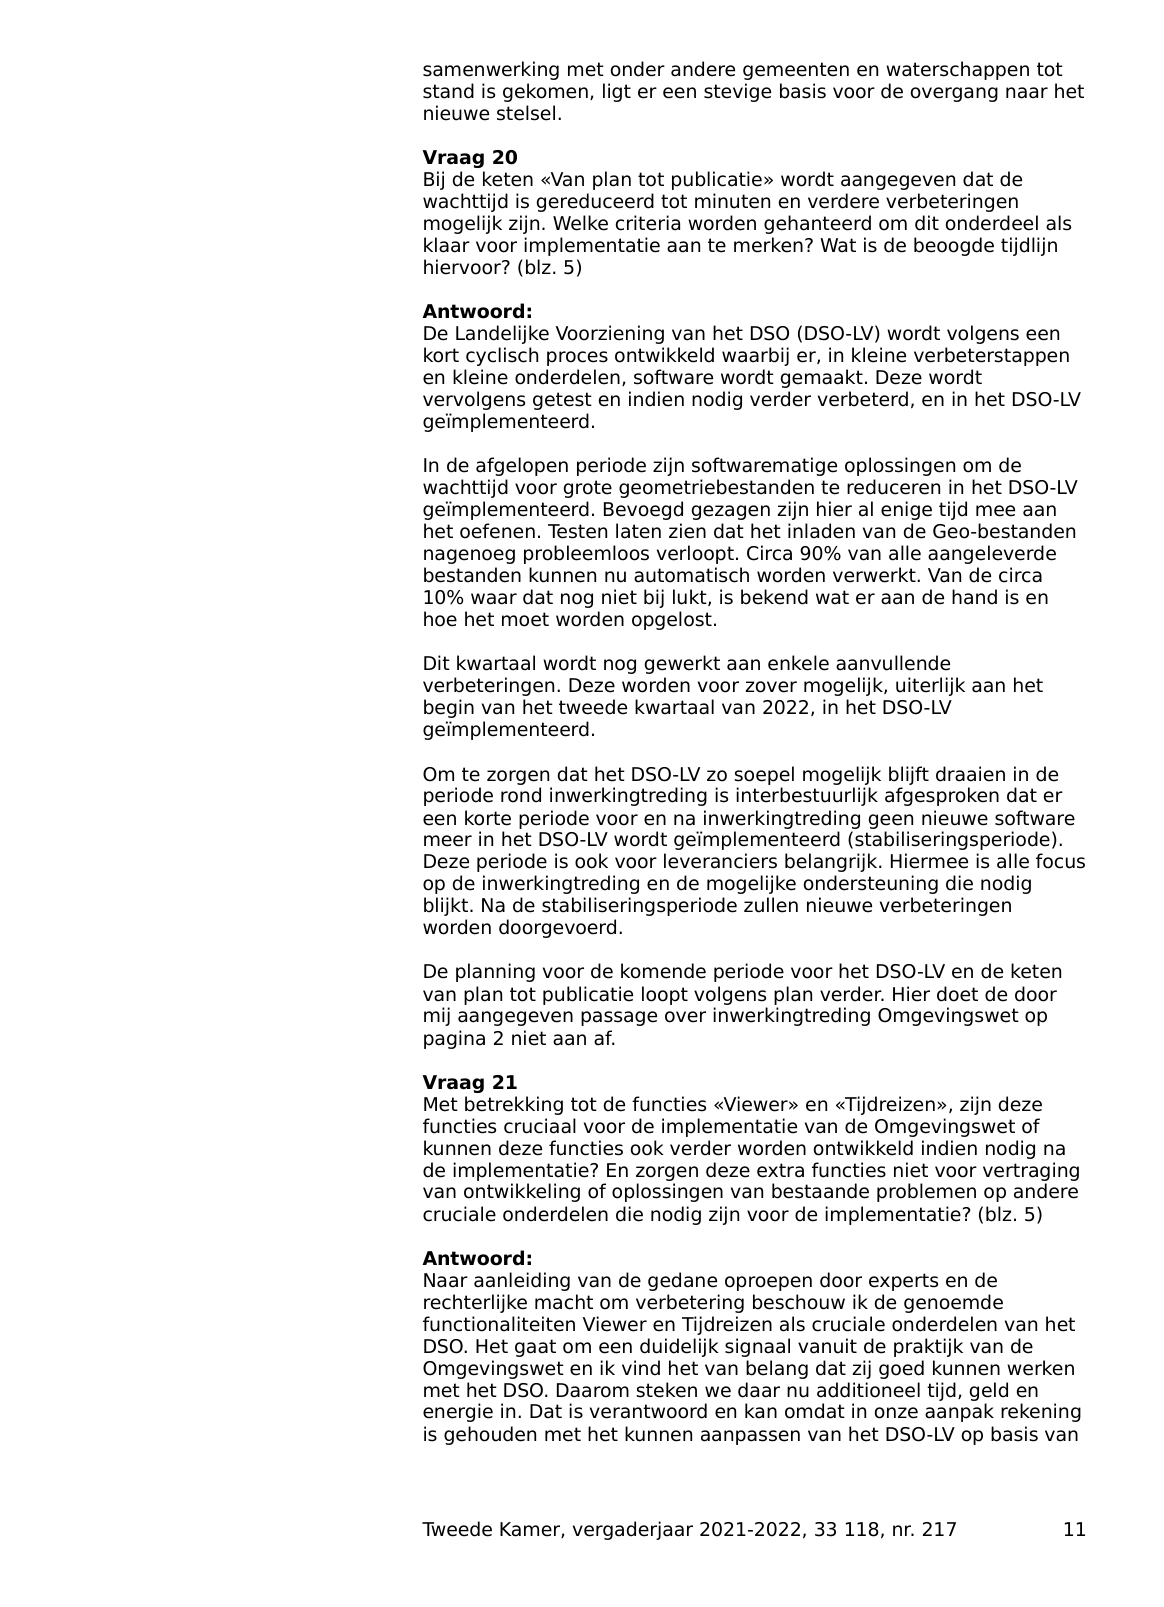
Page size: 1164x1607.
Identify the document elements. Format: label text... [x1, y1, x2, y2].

subtitle Vraag 20 [422, 147, 1087, 169]
text Om te zorgen dat het DSO-LV zo soepel mogelijk blijft draaien in de periode rond inwerkingtreding is interbestuurlijk afgesproken dat er een korte periode voor en na inwerkingtreding geen nieuwe software meer in het DSO-LV wordt geïmplementeerd (stabiliseringsperiode). Deze periode is ook voor leveranciers belangrijk. Hiermee is alle focus op de inwerkingtreding en de mogelijke ondersteuning die nodig blijkt. Na de stabiliseringsperiode zullen nieuwe verbeteringen worden doorgevoerd. [422, 763, 1087, 939]
subtitle Antwoord: [422, 1248, 1087, 1269]
text samenwerking met onder andere gemeenten en waterschappen tot stand is gekomen, ligt er een stevige basis voor de overgang naar het nieuwe stelsel. [422, 59, 1087, 125]
text In de afgelopen periode zijn softwarematige oplossingen om de wachttijd voor grote geometriebestanden te reduceren in het DSO-LV geïmplementeerd. Bevoegd gezagen zijn hier al enige tijd mee aan het oefenen. Testen laten zien dat het inladen van de Geo-bestanden nagenoeg probleemloos verloopt. Circa 90% van alle aangeleverde bestanden kunnen nu automatisch worden verwerkt. Van de circa 10% waar dat nog niet bij lukt, is bekend wat er aan de hand is en hoe het moet worden opgelost. [422, 455, 1087, 631]
text Met betrekking tot de functies «Viewer» en «Tijdreizen», zijn deze functies cruciaal voor de implementatie van de Omgevingswet of kunnen deze functies ook verder worden ontwikkeld indien nodig na de implementatie? En zorgen deze extra functies niet voor vertraging van ontwikkeling of oplossingen van bestaande problemen op andere cruciale onderdelen die nodig zijn voor de implementatie? (blz. 5) [422, 1093, 1087, 1225]
subtitle Antwoord: [422, 301, 1087, 323]
subtitle Vraag 21 [422, 1072, 1087, 1093]
text Bij de keten «Van plan tot publicatie» wordt aangegeven dat de wachttijd is gereduceerd tot minuten en verdere verbeteringen mogelijk zijn. Welke criteria worden gehanteerd om dit onderdeel als klaar voor implementatie aan te merken? Wat is de beoogde tijdlijn hiervoor? (blz. 5) [422, 169, 1087, 279]
text Naar aanleiding van de gedane oproepen door experts en de rechterlijke macht om verbetering beschouw ik de genoemde functionaliteiten Viewer en Tijdreizen als cruciale onderdelen van het DSO. Het gaat om een duidelijk signaal vanuit de praktijk van de Omgevingswet en ik vind het van belang dat zij goed kunnen werken met het DSO. Daarom steken we daar nu additioneel tijd, geld en energie in. Dat is verantwoord en kan omdat in onze aanpak rekening is gehouden met het kunnen aanpassen van het DSO-LV op basis van [422, 1269, 1087, 1445]
text De planning voor de komende periode voor het DSO-LV en de keten van plan tot publicatie loopt volgens plan verder. Hier doet de door mij aangegeven passage over inwerkingtreding Omgevingswet op pagina 2 niet aan af. [422, 961, 1087, 1049]
text Dit kwartaal wordt nog gewerkt aan enkele aanvullende verbeteringen. Deze worden voor zover mogelijk, uiterlijk aan het begin van het tweede kwartaal van 2022, in het DSO-LV geïmplementeerd. [422, 653, 1087, 741]
text De Landelijke Voorziening van het DSO (DSO-LV) wordt volgens een kort cyclisch proces ontwikkeld waarbij er, in kleine verbeterstappen en kleine onderdelen, software wordt gemaakt. Deze wordt vervolgens getest en indien nodig verder verbeterd, en in het DSO-LV geïmplementeerd. [422, 323, 1087, 433]
